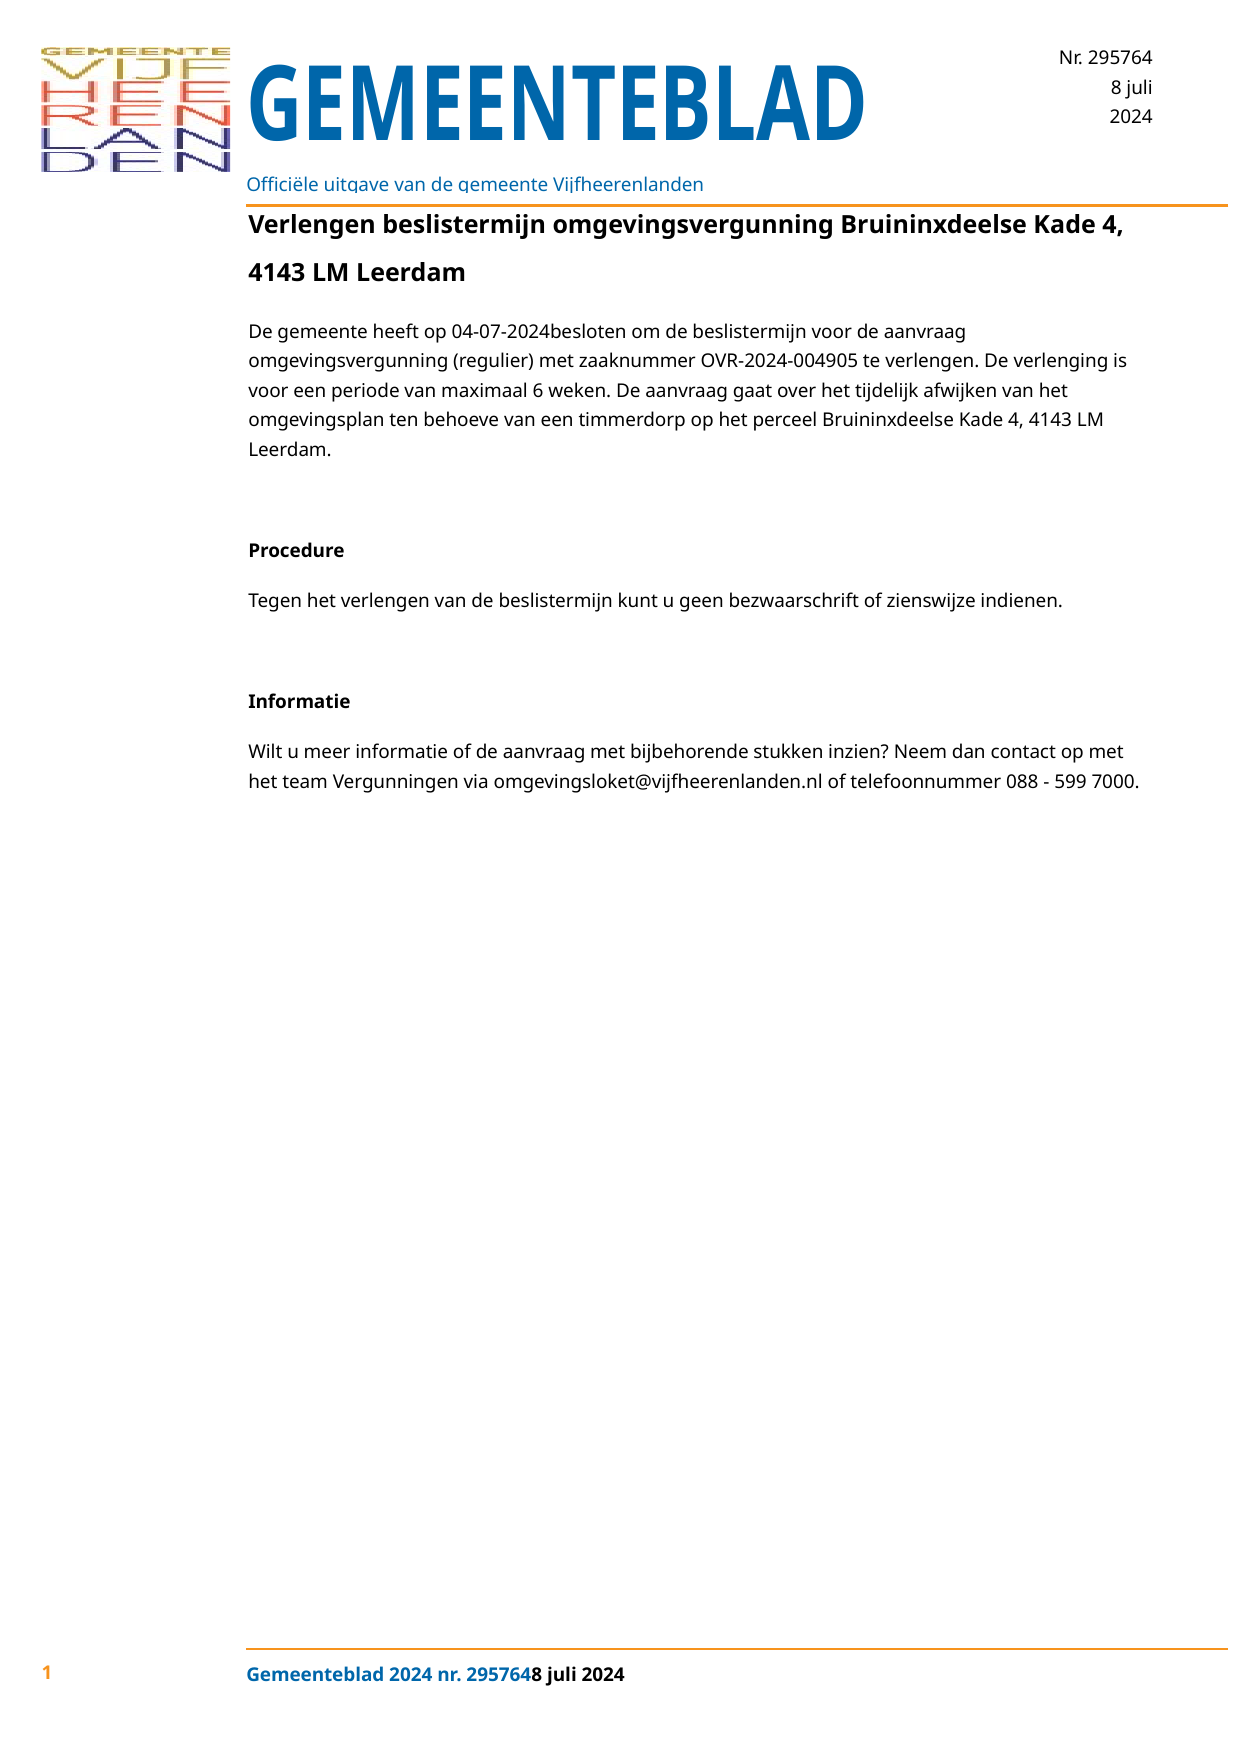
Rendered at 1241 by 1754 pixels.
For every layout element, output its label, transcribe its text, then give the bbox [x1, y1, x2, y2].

text Procedure [248, 537, 1152, 563]
text Informatie [248, 688, 1152, 714]
text Wilt u meer informatie of de aanvraag met bijbehorende stukken inzien? Neem dan contact op met het team Vergunningen via omgevingsloket@vijfheerenlanden.nl of telefoonnummer 088 - 599 7000. [248, 739, 1152, 794]
text Tegen het verlengen van de beslistermijn kunt u geen bezwaarschrift of zienswijze indienen. [248, 587, 1152, 613]
text Verlengen beslistermijn omgevingsvergunning Bruininxdeelse Kade 4, 4143 LM Leerdam [248, 207, 1152, 288]
picture [41, 47, 231, 172]
text De gemeente heeft op 04-07-2024besloten om de beslistermijn voor de aanvraag omgevingsvergunning (regulier) met zaaknummer OVR-2024-004905 te verlengen. De verlenging is voor een periode van maximaal 6 weken. De aanvraag gaat over het tijdelijk afwijken van het omgevingsplan ten behoeve van een timmerdorp op het perceel Bruininxdeelse Kade 4, 4143 LM Leerdam. [248, 318, 1152, 462]
